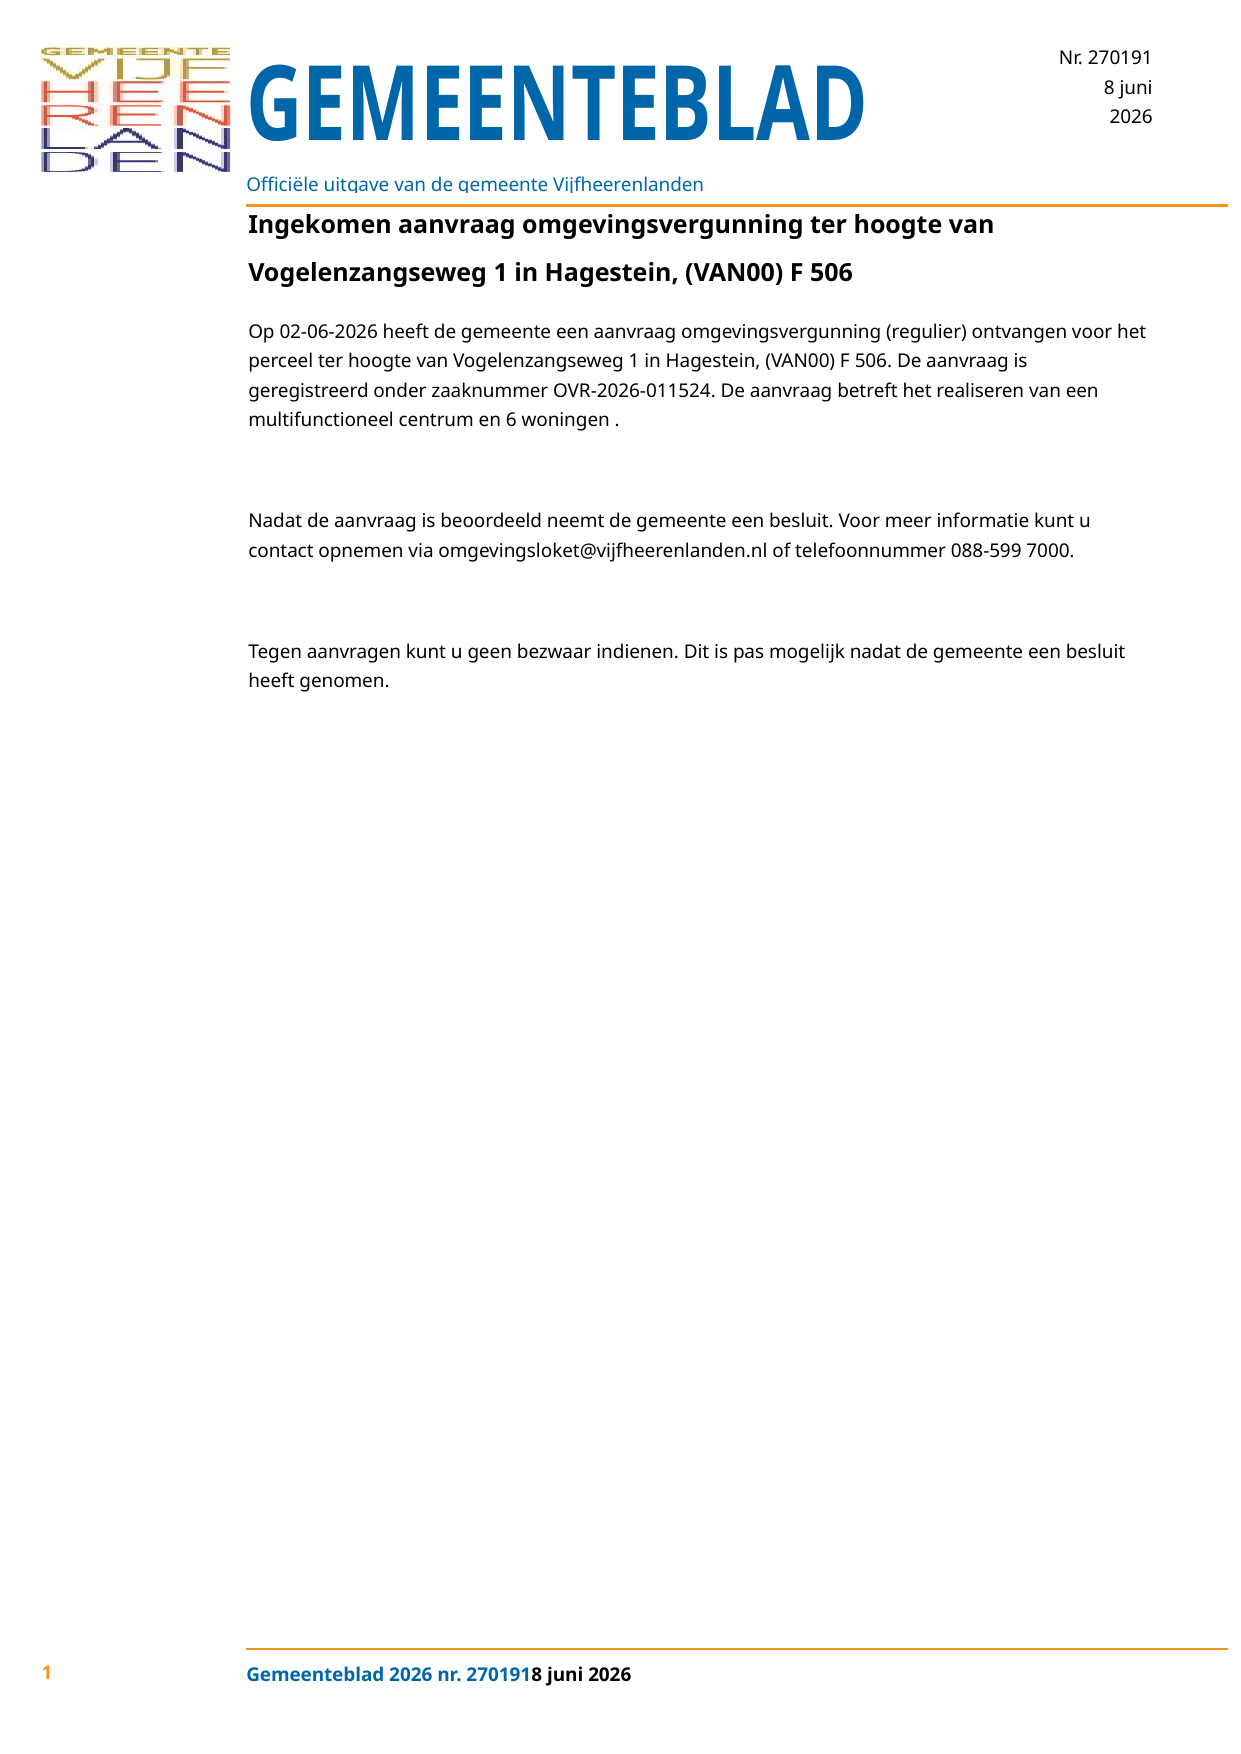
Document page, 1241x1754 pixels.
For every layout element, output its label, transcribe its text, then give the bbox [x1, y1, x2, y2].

text Ingekomen aanvraag omgevingsvergunning ter hoogte van Vogelenzangseweg 1 in Hagestein, (VAN00) F 506 [248, 207, 1152, 288]
text Tegen aanvragen kunt u geen bezwaar indienen. Dit is pas mogelijk nadat de gemeente een besluit heeft genomen. [248, 638, 1152, 693]
text Nadat de aanvraag is beoordeeld neemt de gemeente een besluit. Voor meer informatie kunt u contact opnemen via omgevingsloket@vijfheerenlanden.nl of telefoonnummer 088-599 7000. [248, 507, 1152, 563]
picture [41, 47, 231, 172]
text Op 02-06-2026 heeft de gemeente een aanvraag omgevingsvergunning (regulier) ontvangen voor het perceel ter hoogte van Vogelenzangseweg 1 in Hagestein, (VAN00) F 506. De aanvraag is geregistreerd onder zaaknummer OVR-2026-011524. De aanvraag betreft het realiseren van een multifunctioneel centrum en 6 woningen . [248, 318, 1152, 432]
